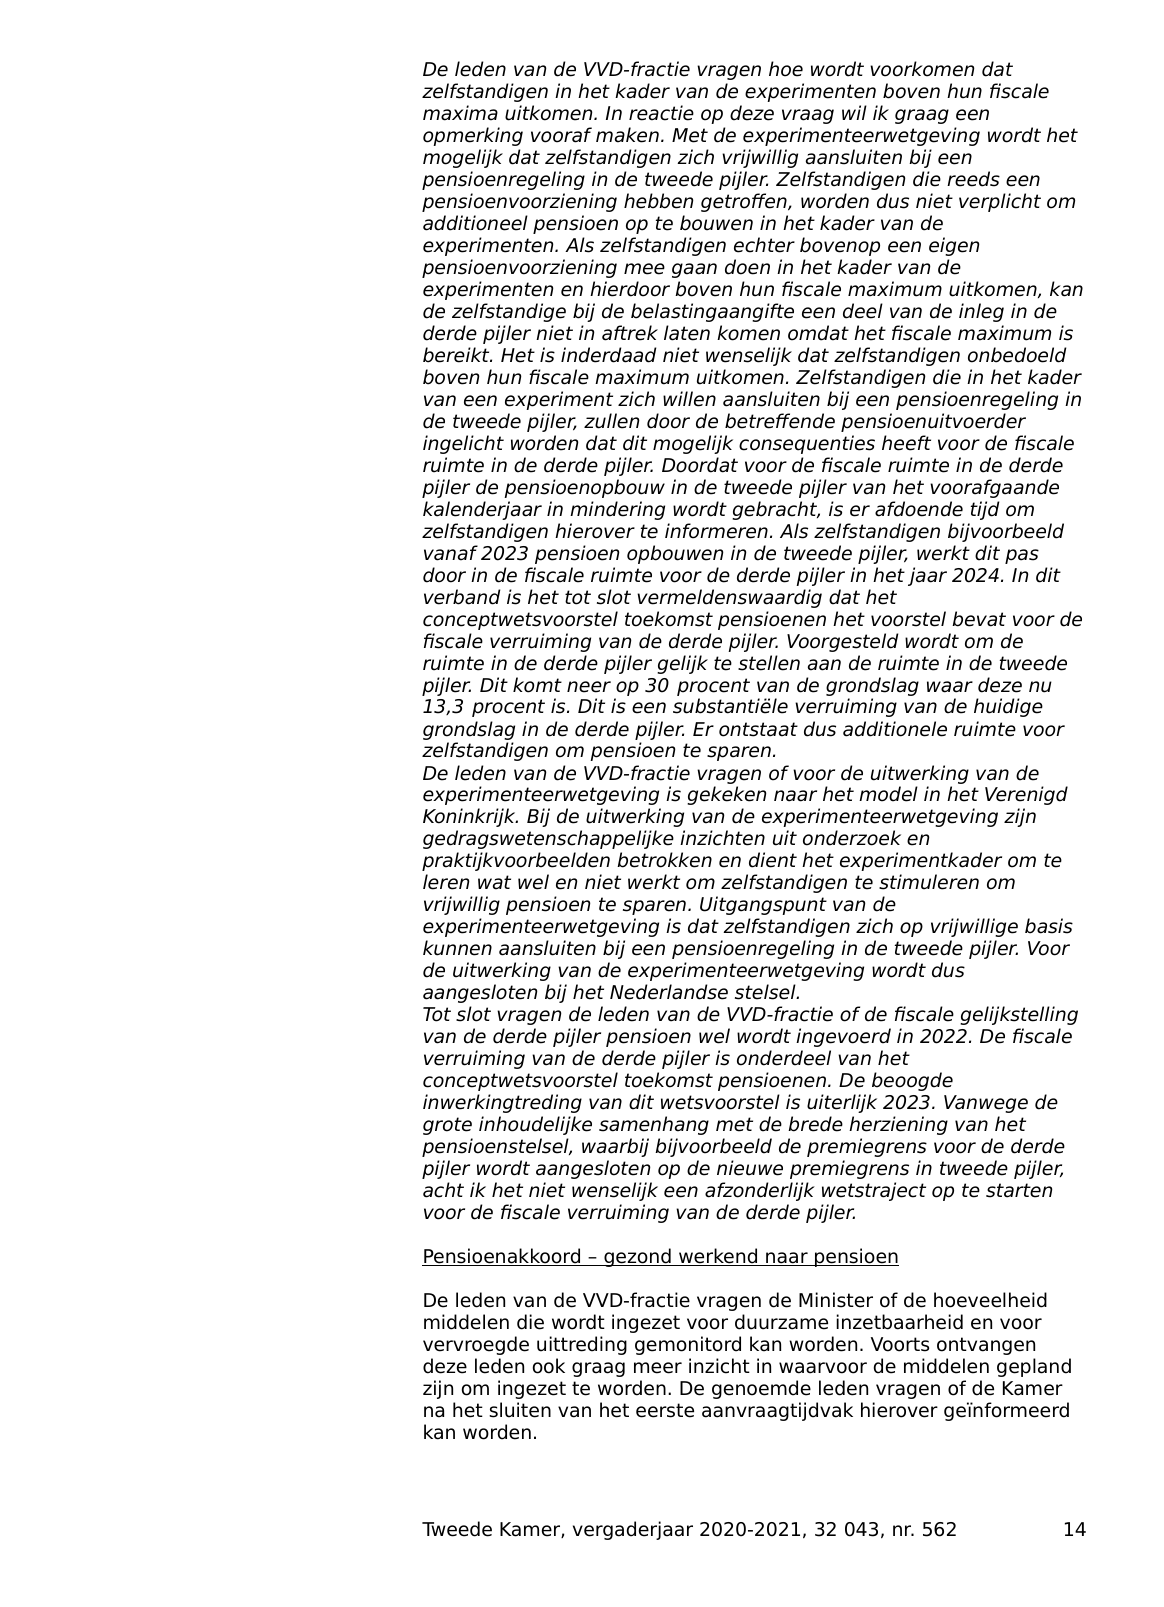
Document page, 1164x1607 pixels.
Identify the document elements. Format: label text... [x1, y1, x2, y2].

text De leden van de VVD-fractie vragen of voor de uitwerking van de experimenteerwetgeving is gekeken naar het model in het Verenigd Koninkrijk. Bij de uitwerking van de experimenteerwetgeving zijn gedragswetenschappelijke inzichten uit onderzoek en praktijkvoorbeelden betrokken en dient het experimentkader om te leren wat wel en niet werkt om zelfstandigen te stimuleren om vrijwillig pensioen te sparen. Uitgangspunt van de experimenteerwetgeving is dat zelfstandigen zich op vrijwillige basis kunnen aansluiten bij een pensioenregeling in de tweede pijler. Voor de uitwerking van de experimenteerwetgeving wordt dus aangesloten bij het Nederlandse stelsel. [422, 762, 1087, 1004]
text De leden van de VVD-fractie vragen hoe wordt voorkomen dat zelfstandigen in het kader van de experimenten boven hun fiscale maxima uitkomen. In reactie op deze vraag wil ik graag een opmerking vooraf maken. Met de experimenteerwetgeving wordt het mogelijk dat zelfstandigen zich vrijwillig aansluiten bij een pensioenregeling in de tweede pijler. Zelfstandigen die reeds een pensioenvoorziening hebben getroffen, worden dus niet verplicht om additioneel pensioen op te bouwen in het kader van de experimenten. Als zelfstandigen echter bovenop een eigen pensioenvoorziening mee gaan doen in het kader van de experimenten en hierdoor boven hun fiscale maximum uitkomen, kan de zelfstandige bij de belastingaangifte een deel van de inleg in de derde pijler niet in aftrek laten komen omdat het fiscale maximum is bereikt. Het is inderdaad niet wenselijk dat zelfstandigen onbedoeld boven hun fiscale maximum uitkomen. Zelfstandigen die in het kader van een experiment zich willen aansluiten bij een pensioenregeling in de tweede pijler, zullen door de betreffende pensioenuitvoerder ingelicht worden dat dit mogelijk consequenties heeft voor de fiscale ruimte in de derde pijler. Doordat voor de fiscale ruimte in de derde pijler de pensioenopbouw in de tweede pijler van het voorafgaande kalenderjaar in mindering wordt gebracht, is er afdoende tijd om zelfstandigen hierover te informeren. Als zelfstandigen bijvoorbeeld vanaf 2023 pensioen opbouwen in de tweede pijler, werkt dit pas door in de fiscale ruimte voor de derde pijler in het jaar 2024. In dit verband is het tot slot vermeldenswaardig dat het conceptwetsvoorstel toekomst pensioenen het voorstel bevat voor de fiscale verruiming van de derde pijler. Voorgesteld wordt om de ruimte in de derde pijler gelijk te stellen aan de ruimte in de tweede pijler. Dit komt neer op 30 procent van de grondslag waar deze nu 13,3 procent is. Dit is een substantiële verruiming van de huidige grondslag in de derde pijler. Er ontstaat dus additionele ruimte voor zelfstandigen om pensioen te sparen. [422, 59, 1087, 762]
text Tot slot vragen de leden van de VVD-fractie of de fiscale gelijkstelling van de derde pijler pensioen wel wordt ingevoerd in 2022. De fiscale verruiming van de derde pijler is onderdeel van het conceptwetsvoorstel toekomst pensioenen. De beoogde inwerkingtreding van dit wetsvoorstel is uiterlijk 2023. Vanwege de grote inhoudelijke samenhang met de brede herziening van het pensioenstelsel, waarbij bijvoorbeeld de premiegrens voor de derde pijler wordt aangesloten op de nieuwe premiegrens in tweede pijler, acht ik het niet wenselijk een afzonderlijk wetstraject op te starten voor de fiscale verruiming van de derde pijler. [422, 1004, 1087, 1224]
text De leden van de VVD-fractie vragen de Minister of de hoeveelheid middelen die wordt ingezet voor duurzame inzetbaarheid en voor vervroegde uittreding gemonitord kan worden. Voorts ontvangen deze leden ook graag meer inzicht in waarvoor de middelen gepland zijn om ingezet te worden. De genoemde leden vragen of de Kamer na het sluiten van het eerste aanvraagtijdvak hierover geïnformeerd kan worden. [422, 1290, 1087, 1444]
subtitle Pensioenakkoord – gezond werkend naar pensioen [422, 1246, 1087, 1268]
